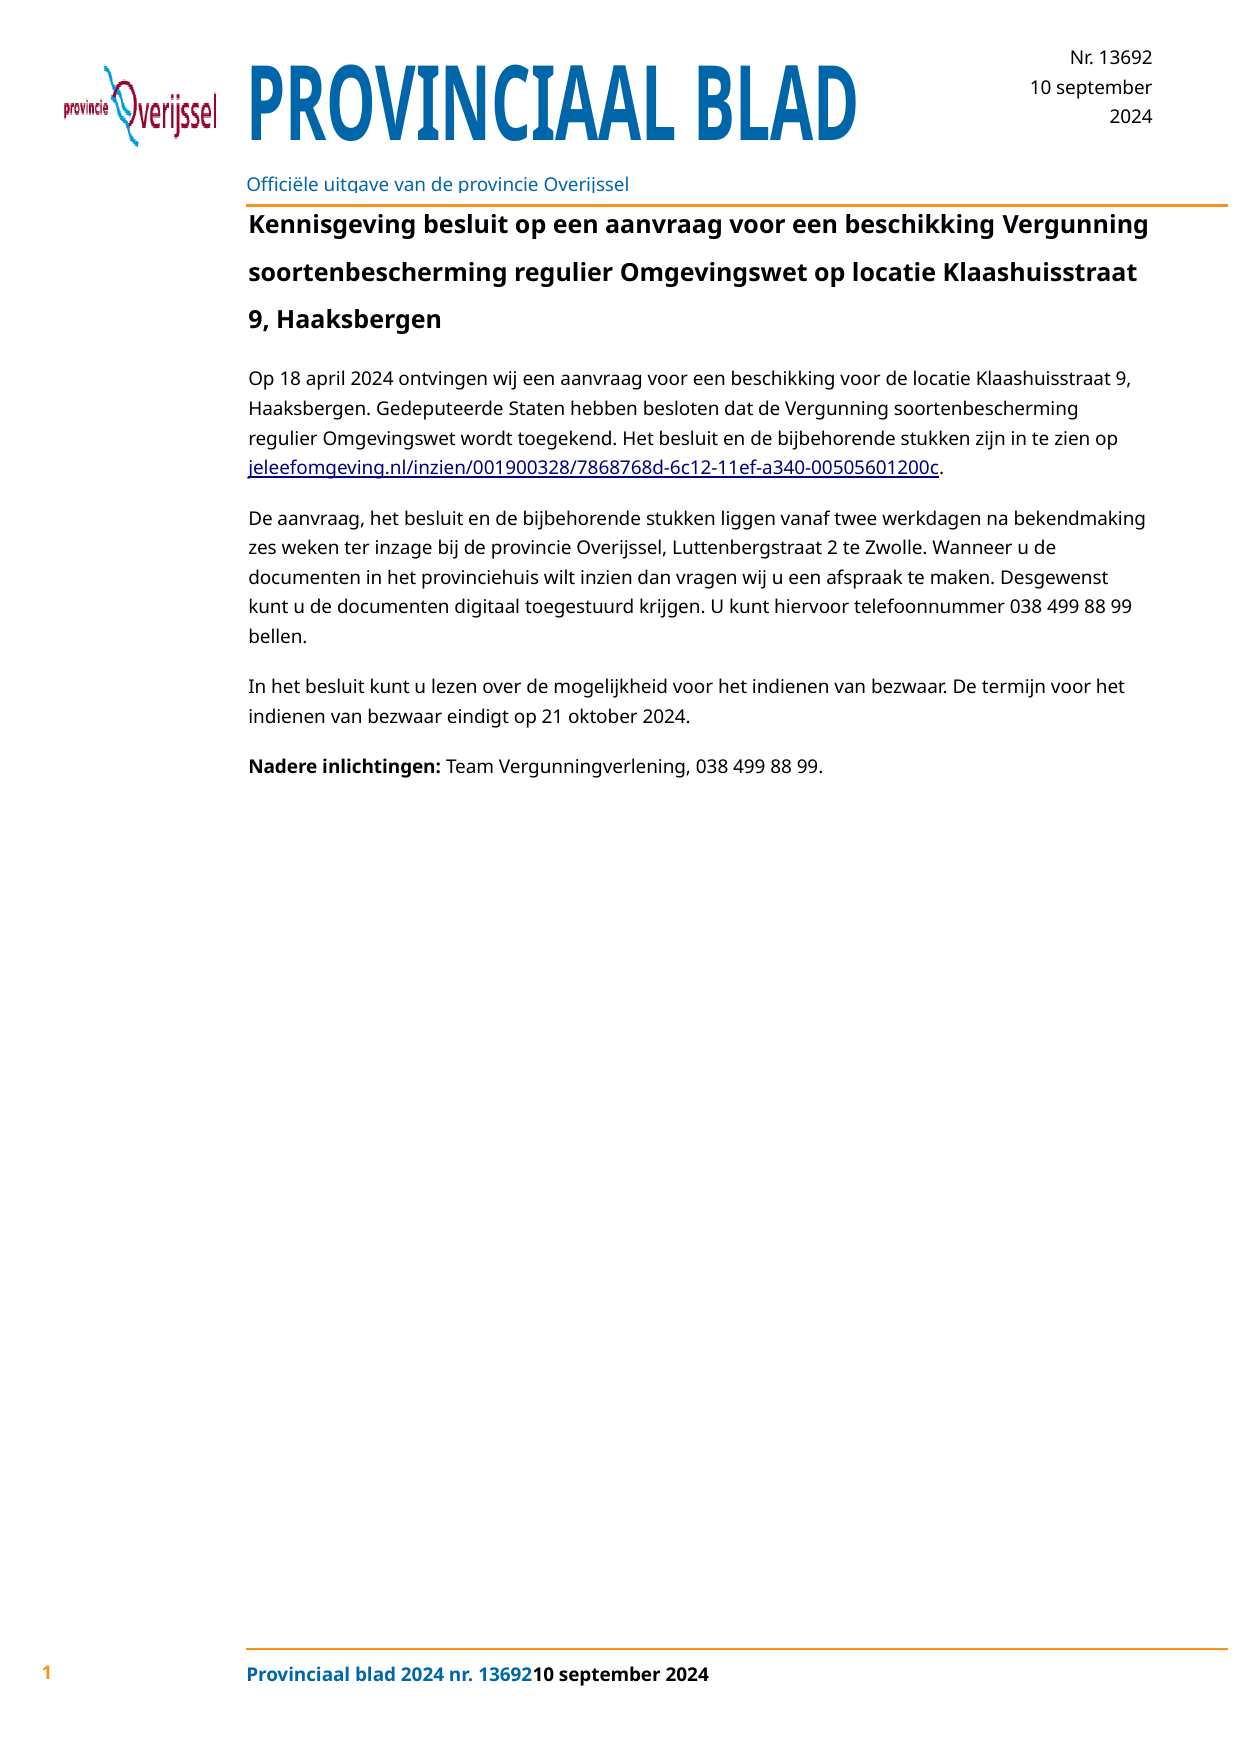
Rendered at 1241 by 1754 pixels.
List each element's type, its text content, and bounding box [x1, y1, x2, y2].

picture [41, 47, 231, 172]
text Kennisgeving besluit op een aanvraag voor een beschikking Vergunning soortenbescherming regulier Omgevingswet op locatie Klaashuisstraat 9, Haaksbergen [248, 207, 1152, 336]
text De aanvraag, het besluit en de bijbehorende stukken liggen vanaf twee werkdagen na bekendmaking zes weken ter inzage bij de provincie Overijssel, Luttenbergstraat 2 te Zwolle. Wanneer u de documenten in het provinciehuis wilt inzien dan vragen wij u een afspraak te maken. Desgewenst kunt u de documenten digitaal toegestuurd krijgen. U kunt hiervoor telefoonnummer 038 499 88 99 bellen. [248, 505, 1152, 649]
text Nadere inlichtingen: Team Vergunningverlening, 038 499 88 99. [248, 753, 1152, 779]
text Op 18 april 2024 ontvingen wij een aanvraag voor een beschikking voor de locatie Klaashuisstraat 9, Haaksbergen. Gedeputeerde Staten hebben besloten dat de Vergunning soortenbescherming regulier Omgevingswet wordt toegekend. Het besluit en de bijbehorende stukken zijn in te zien op jeleefomgeving.nl/inzien/001900328/7868768d-6c12-11ef-a340-00505601200c. [248, 366, 1152, 480]
text In het besluit kunt u lezen over de mogelijkheid voor het indienen van bezwaar. De termijn voor het indienen van bezwaar eindigt op 21 oktober 2024. [248, 673, 1152, 729]
